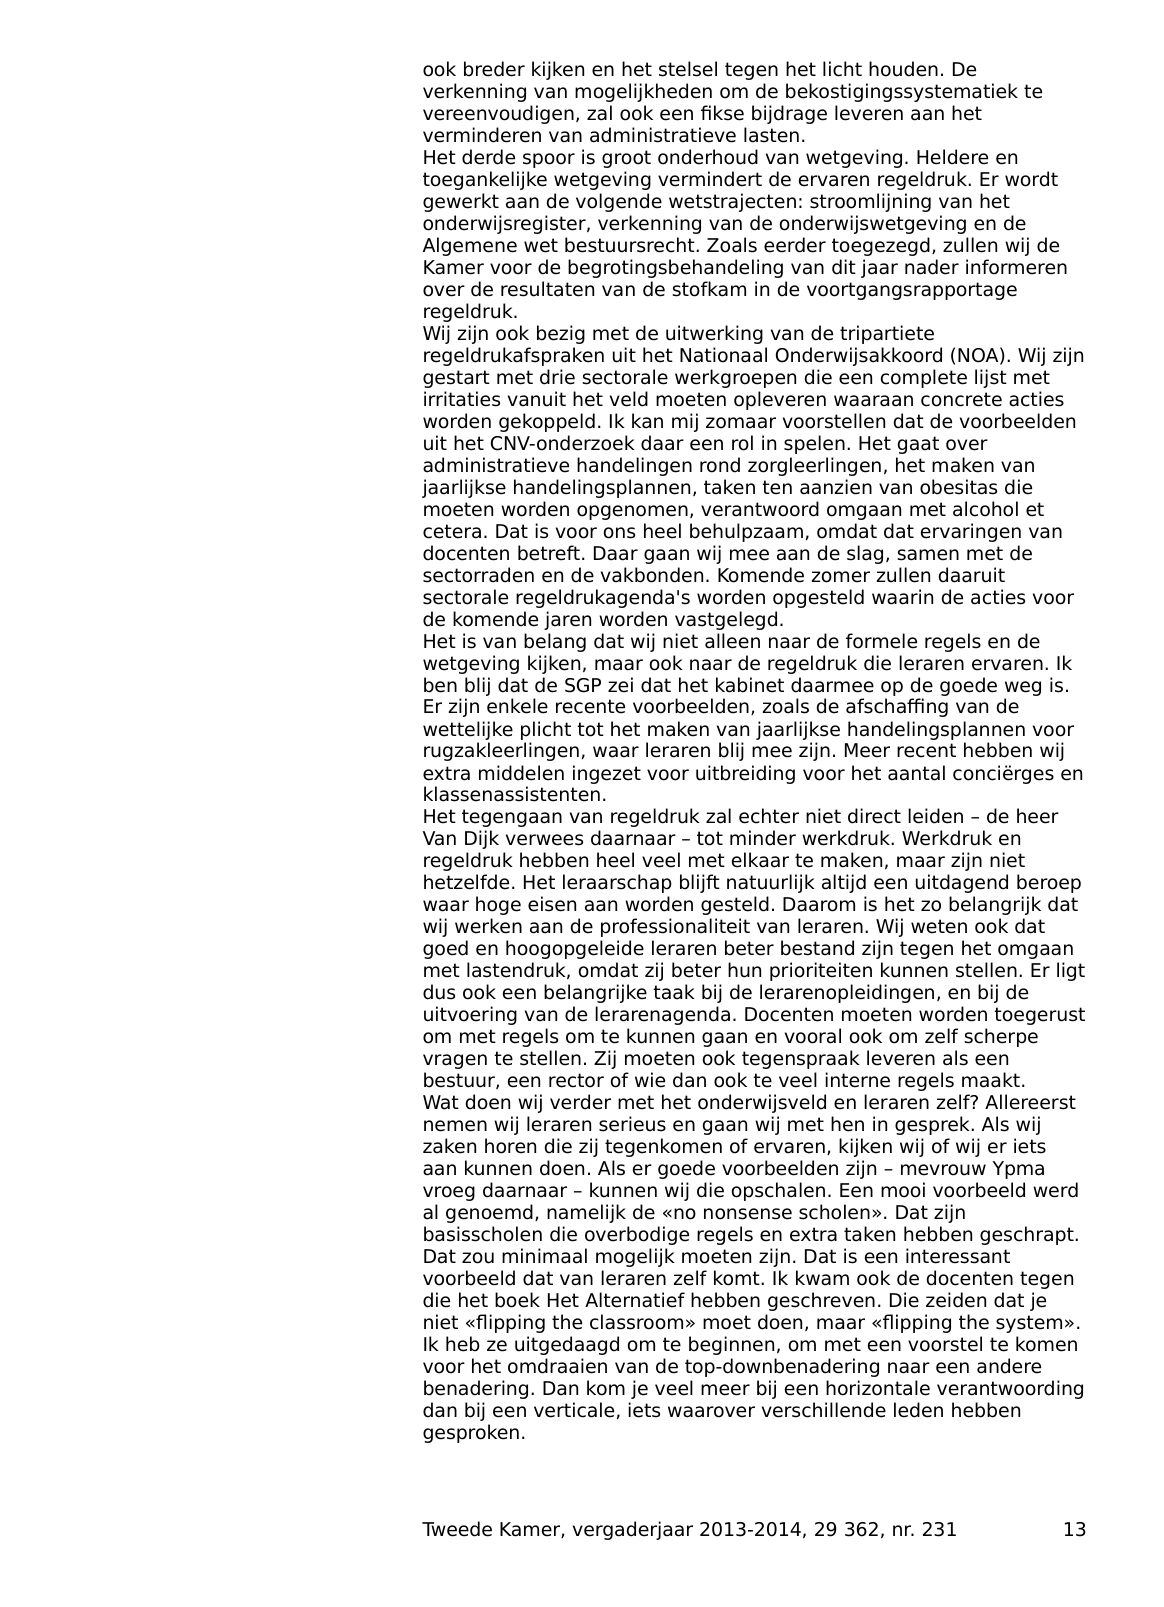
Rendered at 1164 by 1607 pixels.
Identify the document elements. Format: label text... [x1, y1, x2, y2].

text Wat doen wij verder met het onderwijsveld en leraren zelf? Allereerst nemen wij leraren serieus en gaan wij met hen in gesprek. Als wij zaken horen die zij tegenkomen of ervaren, kijken wij of wij er iets aan kunnen doen. Als er goede voorbeelden zijn – mevrouw Ypma vroeg daarnaar – kunnen wij die opschalen. Een mooi voorbeeld werd al genoemd, namelijk de «no nonsense scholen». Dat zijn basisscholen die overbodige regels en extra taken hebben geschrapt. Dat zou minimaal mogelijk moeten zijn. Dat is een interessant voorbeeld dat van leraren zelf komt. Ik kwam ook de docenten tegen die het boek Het Alternatief hebben geschreven. Die zeiden dat je niet «flipping the classroom» moet doen, maar «flipping the system». Ik heb ze uitgedaagd om te beginnen, om met een voorstel te komen voor het omdraaien van de top-downbenadering naar een andere benadering. Dan kom je veel meer bij een horizontale verantwoording dan bij een verticale, iets waarover verschillende leden hebben gesproken. [422, 1092, 1087, 1444]
text Het tegengaan van regeldruk zal echter niet direct leiden – de heer Van Dijk verwees daarnaar – tot minder werkdruk. Werkdruk en regeldruk hebben heel veel met elkaar te maken, maar zijn niet hetzelfde. Het leraarschap blijft natuurlijk altijd een uitdagend beroep waar hoge eisen aan worden gesteld. Daarom is het zo belangrijk dat wij werken aan de professionaliteit van leraren. Wij weten ook dat goed en hoogopgeleide leraren beter bestand zijn tegen het omgaan met lastendruk, omdat zij beter hun prioriteiten kunnen stellen. Er ligt dus ook een belangrijke taak bij de lerarenopleidingen, en bij de uitvoering van de lerarenagenda. Docenten moeten worden toegerust om met regels om te kunnen gaan en vooral ook om zelf scherpe vragen te stellen. Zij moeten ook tegenspraak leveren als een bestuur, een rector of wie dan ook te veel interne regels maakt. [422, 806, 1087, 1092]
text Het derde spoor is groot onderhoud van wetgeving. Heldere en toegankelijke wetgeving vermindert de ervaren regeldruk. Er wordt gewerkt aan de volgende wetstrajecten: stroomlijning van het onderwijsregister, verkenning van de onderwijswetgeving en de Algemene wet bestuursrecht. Zoals eerder toegezegd, zullen wij de Kamer voor de begrotingsbehandeling van dit jaar nader informeren over de resultaten van de stofkam in de voortgangsrapportage regeldruk. [422, 147, 1087, 323]
text Het is van belang dat wij niet alleen naar de formele regels en de wetgeving kijken, maar ook naar de regeldruk die leraren ervaren. Ik ben blij dat de SGP zei dat het kabinet daarmee op de goede weg is. Er zijn enkele recente voorbeelden, zoals de afschaffing van de wettelijke plicht tot het maken van jaarlijkse handelingsplannen voor rugzakleerlingen, waar leraren blij mee zijn. Meer recent hebben wij extra middelen ingezet voor uitbreiding voor het aantal conciërges en klassenassistenten. [422, 631, 1087, 806]
text ook breder kijken en het stelsel tegen het licht houden. De verkenning van mogelijkheden om de bekostigingssystematiek te vereenvoudigen, zal ook een fikse bijdrage leveren aan het verminderen van administratieve lasten. [422, 59, 1087, 147]
text Wij zijn ook bezig met de uitwerking van de tripartiete regeldrukafspraken uit het Nationaal Onderwijsakkoord (NOA). Wij zijn gestart met drie sectorale werkgroepen die een complete lijst met irritaties vanuit het veld moeten opleveren waaraan concrete acties worden gekoppeld. Ik kan mij zomaar voorstellen dat de voorbeelden uit het CNV-onderzoek daar een rol in spelen. Het gaat over administratieve handelingen rond zorgleerlingen, het maken van jaarlijkse handelingsplannen, taken ten aanzien van obesitas die moeten worden opgenomen, verantwoord omgaan met alcohol et cetera. Dat is voor ons heel behulpzaam, omdat dat ervaringen van docenten betreft. Daar gaan wij mee aan de slag, samen met de sectorraden en de vakbonden. Komende zomer zullen daaruit sectorale regeldrukagenda's worden opgesteld waarin de acties voor de komende jaren worden vastgelegd. [422, 323, 1087, 631]
